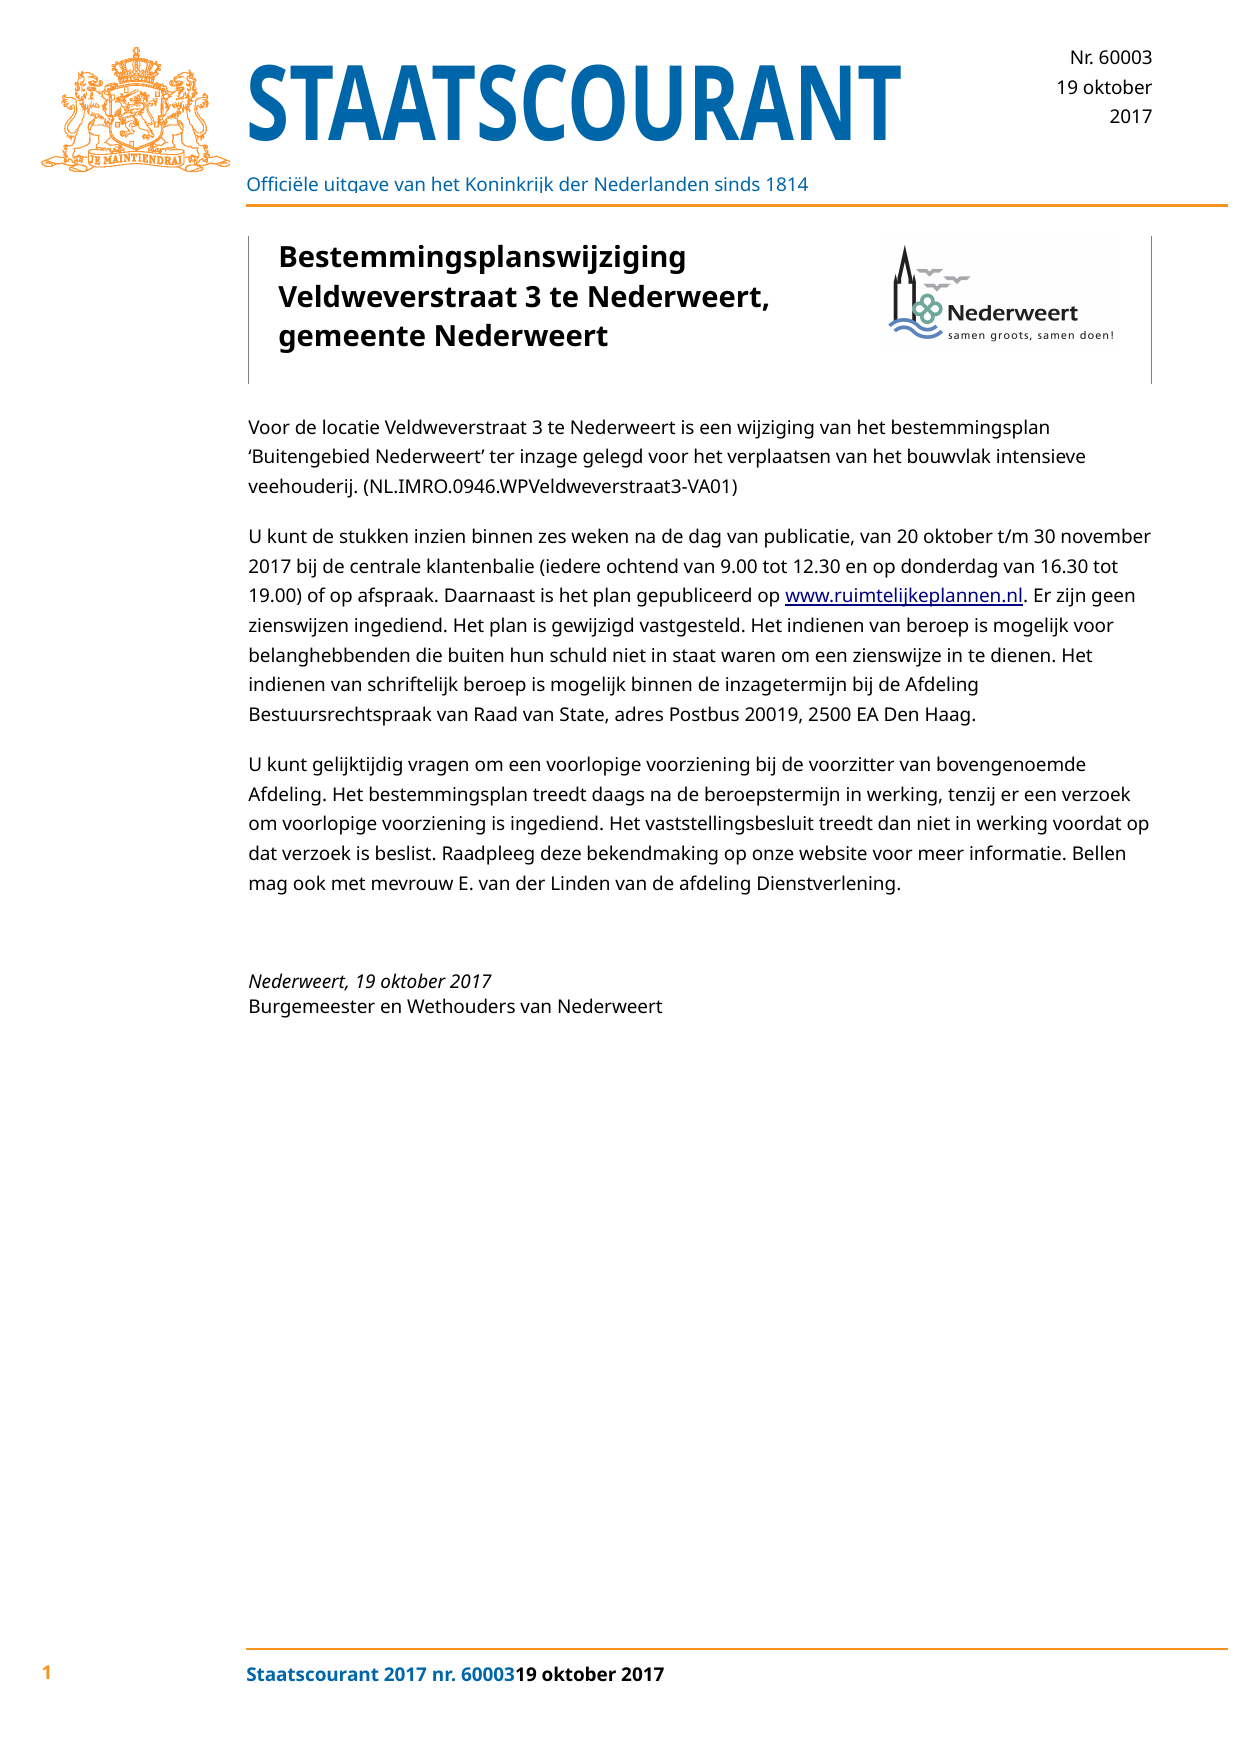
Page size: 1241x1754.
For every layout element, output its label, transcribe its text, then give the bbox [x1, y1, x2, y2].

text U kunt de stukken inzien binnen zes weken na de dag van publicatie, van 20 oktober t/m 30 november 2017 bij de centrale klantenbalie (iedere ochtend van 9.00 tot 12.30 en op donderdag van 16.30 tot 19.00) of op afspraak. Daarnaast is het plan gepubliceerd op www.ruimtelijkeplannen.nl. Er zijn geen zienswijzen ingediend. Het plan is gewijzigd vastgesteld. Het indienen van beroep is mogelijk voor belanghebbenden die buiten hun schuld niet in staat waren om een zienswijze in te dienen. Het indienen van schriftelijk beroep is mogelijk binnen de inzagetermijn bij de Afdeling Bestuursrechtspraak van Raad van State, adres Postbus 20019, 2500 EA Den Haag. [248, 523, 1152, 727]
text Burgemeester en Wethouders van Nederweert [248, 994, 1152, 1019]
text U kunt gelijktijdig vragen om een voorlopige voorziening bij de voorzitter van bovengenoemde Afdeling. Het bestemmingsplan treedt daags na de beroepstermijn in werking, tenzij er een verzoek om voorlopige voorziening is ingediend. Het vaststellingsbesluit treedt dan niet in werking voordat op dat verzoek is beslist. Raadpleeg deze bekendmaking op onze website voor meer informatie. Bellen mag ook met mevrouw E. van der Linden van de afdeling Dienstverlening. [248, 751, 1152, 896]
text Voor de locatie Veldweverstraat 3 te Nederweert is een wijziging van het bestemmingsplan ‘Buitengebied Nederweert’ ter inzage gelegd voor het verplaatsen van het bouwvlak intensieve veehouderij. (NL.IMRO.0946.WPVeldweverstraat3-VA01) [248, 414, 1152, 499]
picture [41, 47, 231, 172]
text Nederweert, 19 oktober 2017 [248, 968, 1152, 994]
picture [882, 236, 1119, 350]
table_header [850, 236, 1151, 384]
table_header Bestemmingsplanswijziging Veldweverstraat 3 te Nederweert, gemeente Nederweert [249, 236, 850, 384]
